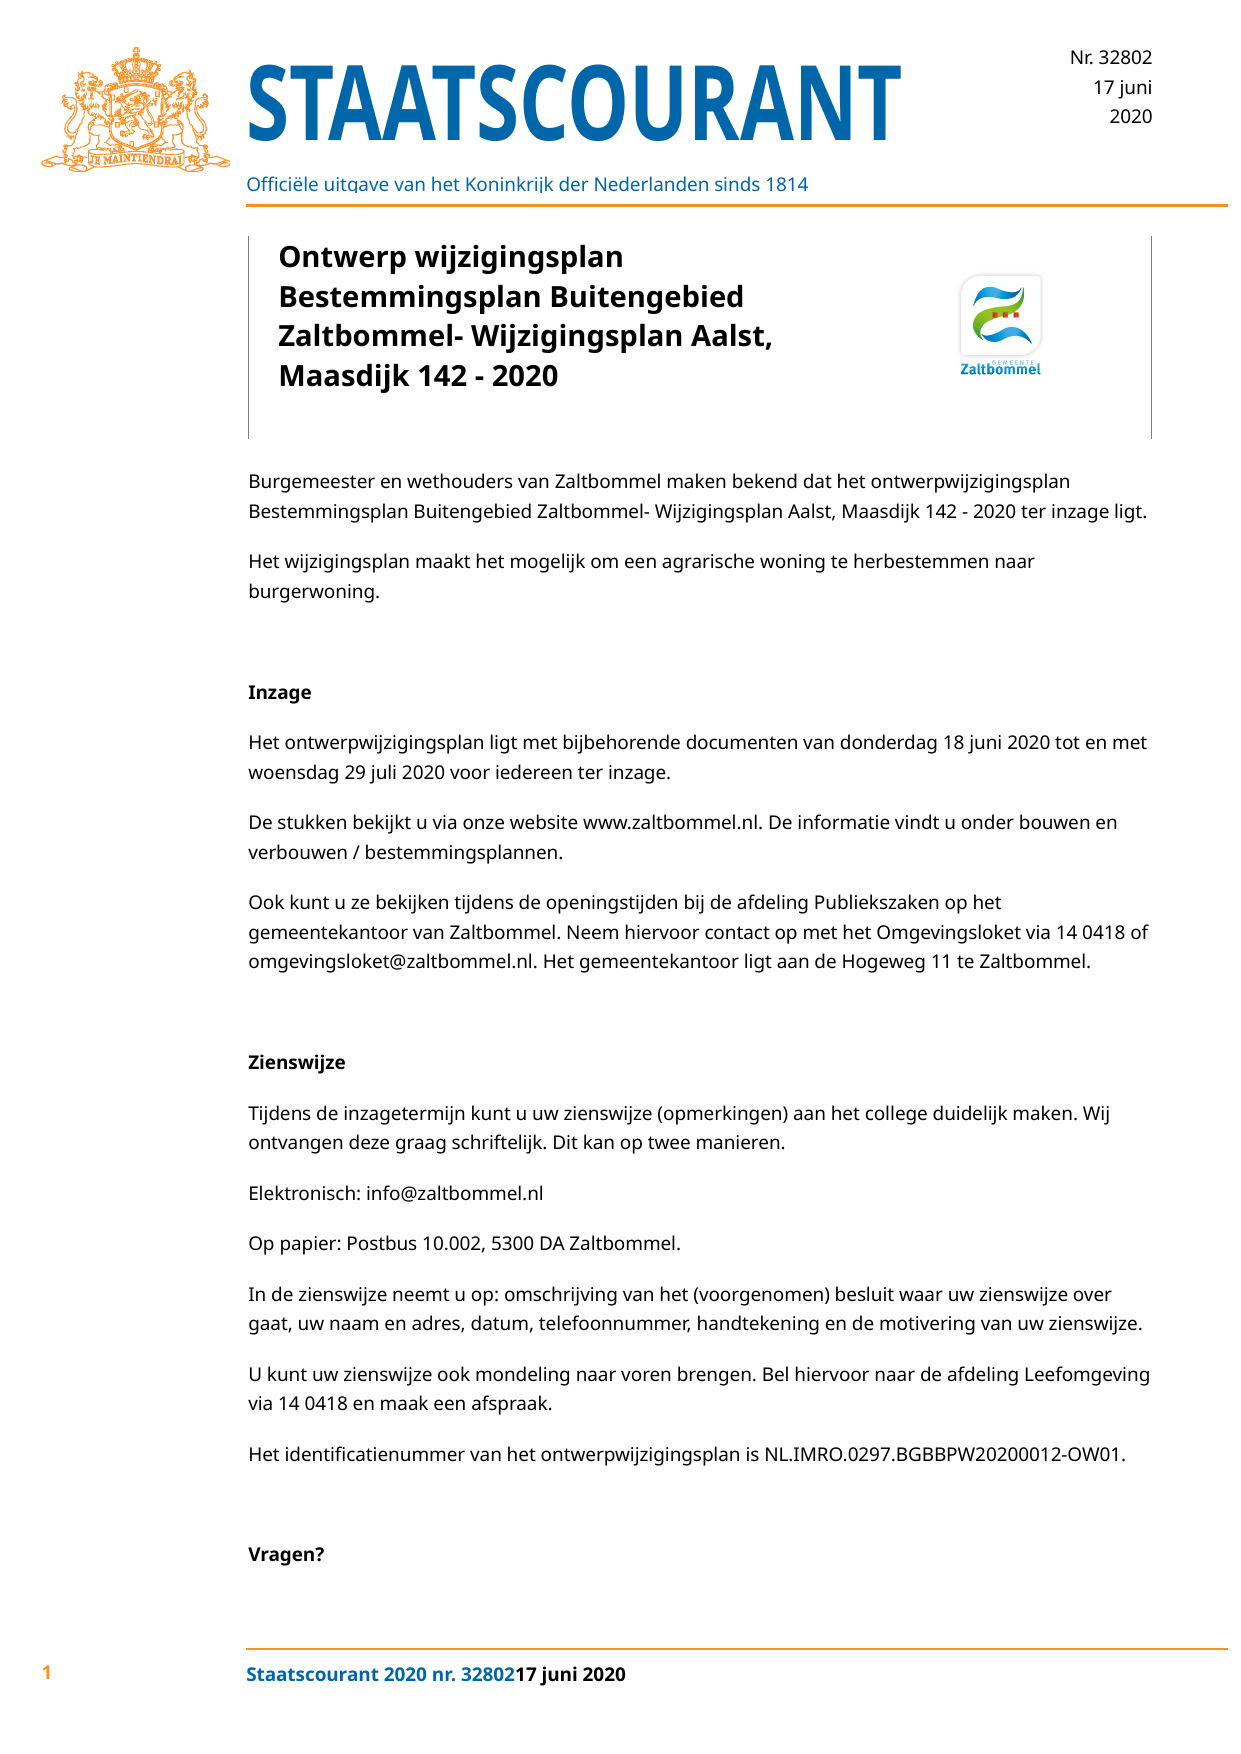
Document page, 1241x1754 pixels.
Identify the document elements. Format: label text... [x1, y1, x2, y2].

text Tijdens de inzagetermijn kunt u uw zienswijze (opmerkingen) aan het college duidelijk maken. Wij ontvangen deze graag schriftelijk. Dit kan op twee manieren. [248, 1100, 1152, 1155]
table_header [850, 414, 1151, 439]
picture [41, 47, 231, 172]
table_header Ontwerp wijzigingsplan Bestemmingsplan Buitengebied Zaltbommel- Wijzigingsplan Aalst, Maasdijk 142 - 2020 [249, 236, 850, 439]
text Het ontwerpwijzigingsplan ligt met bijbehorende documenten van donderdag 18 juni 2020 tot en met woensdag 29 juli 2020 voor iedereen ter inzage. [248, 729, 1152, 785]
picture [921, 236, 1080, 414]
text Het identificatienummer van het ontwerpwijzigingsplan is NL.IMRO.0297.BGBBPW20200012-OW01. [248, 1441, 1152, 1466]
table_header [1080, 236, 1151, 413]
text Vragen? [248, 1542, 1152, 1567]
text Op papier: Postbus 10.002, 5300 DA Zaltbommel. [248, 1230, 1152, 1256]
text Ook kunt u ze bekijken tijdens de openingstijden bij de afdeling Publiekszaken op het gemeentekantoor van Zaltbommel. Neem hiervoor contact op met het Omgevingsloket via 14 0418 of omgevingsloket@zaltbommel.nl. Het gemeentekantoor ligt aan de Hogeweg 11 te Zaltbommel. [248, 889, 1152, 974]
table_header [850, 236, 921, 413]
text Het wijzigingsplan maakt het mogelijk om een agrarische woning te herbestemmen naar burgerwoning. [248, 549, 1152, 604]
text Burgemeester en wethouders van Zaltbommel maken bekend dat het ontwerpwijzigingsplan Bestemmingsplan Buitengebied Zaltbommel- Wijzigingsplan Aalst, Maasdijk 142 - 2020 ter inzage ligt. [248, 469, 1152, 524]
text Zienswijze [248, 1049, 1152, 1075]
text U kunt uw zienswijze ook mondeling naar voren brengen. Bel hiervoor naar de afdeling Leefomgeving via 14 0418 en maak een afspraak. [248, 1361, 1152, 1416]
text In de zienswijze neemt u op: omschrijving van het (voorgenomen) besluit waar uw zienswijze over gaat, uw naam en adres, datum, telefoonnummer, handtekening en de motivering van uw zienswijze. [248, 1281, 1152, 1336]
text De stukken bekijkt u via onze website www.zaltbommel.nl. De informatie vindt u onder bouwen en verbouwen / bestemmingsplannen. [248, 809, 1152, 865]
text Elektronisch: info@zaltbommel.nl [248, 1180, 1152, 1206]
text Inzage [248, 679, 1152, 705]
